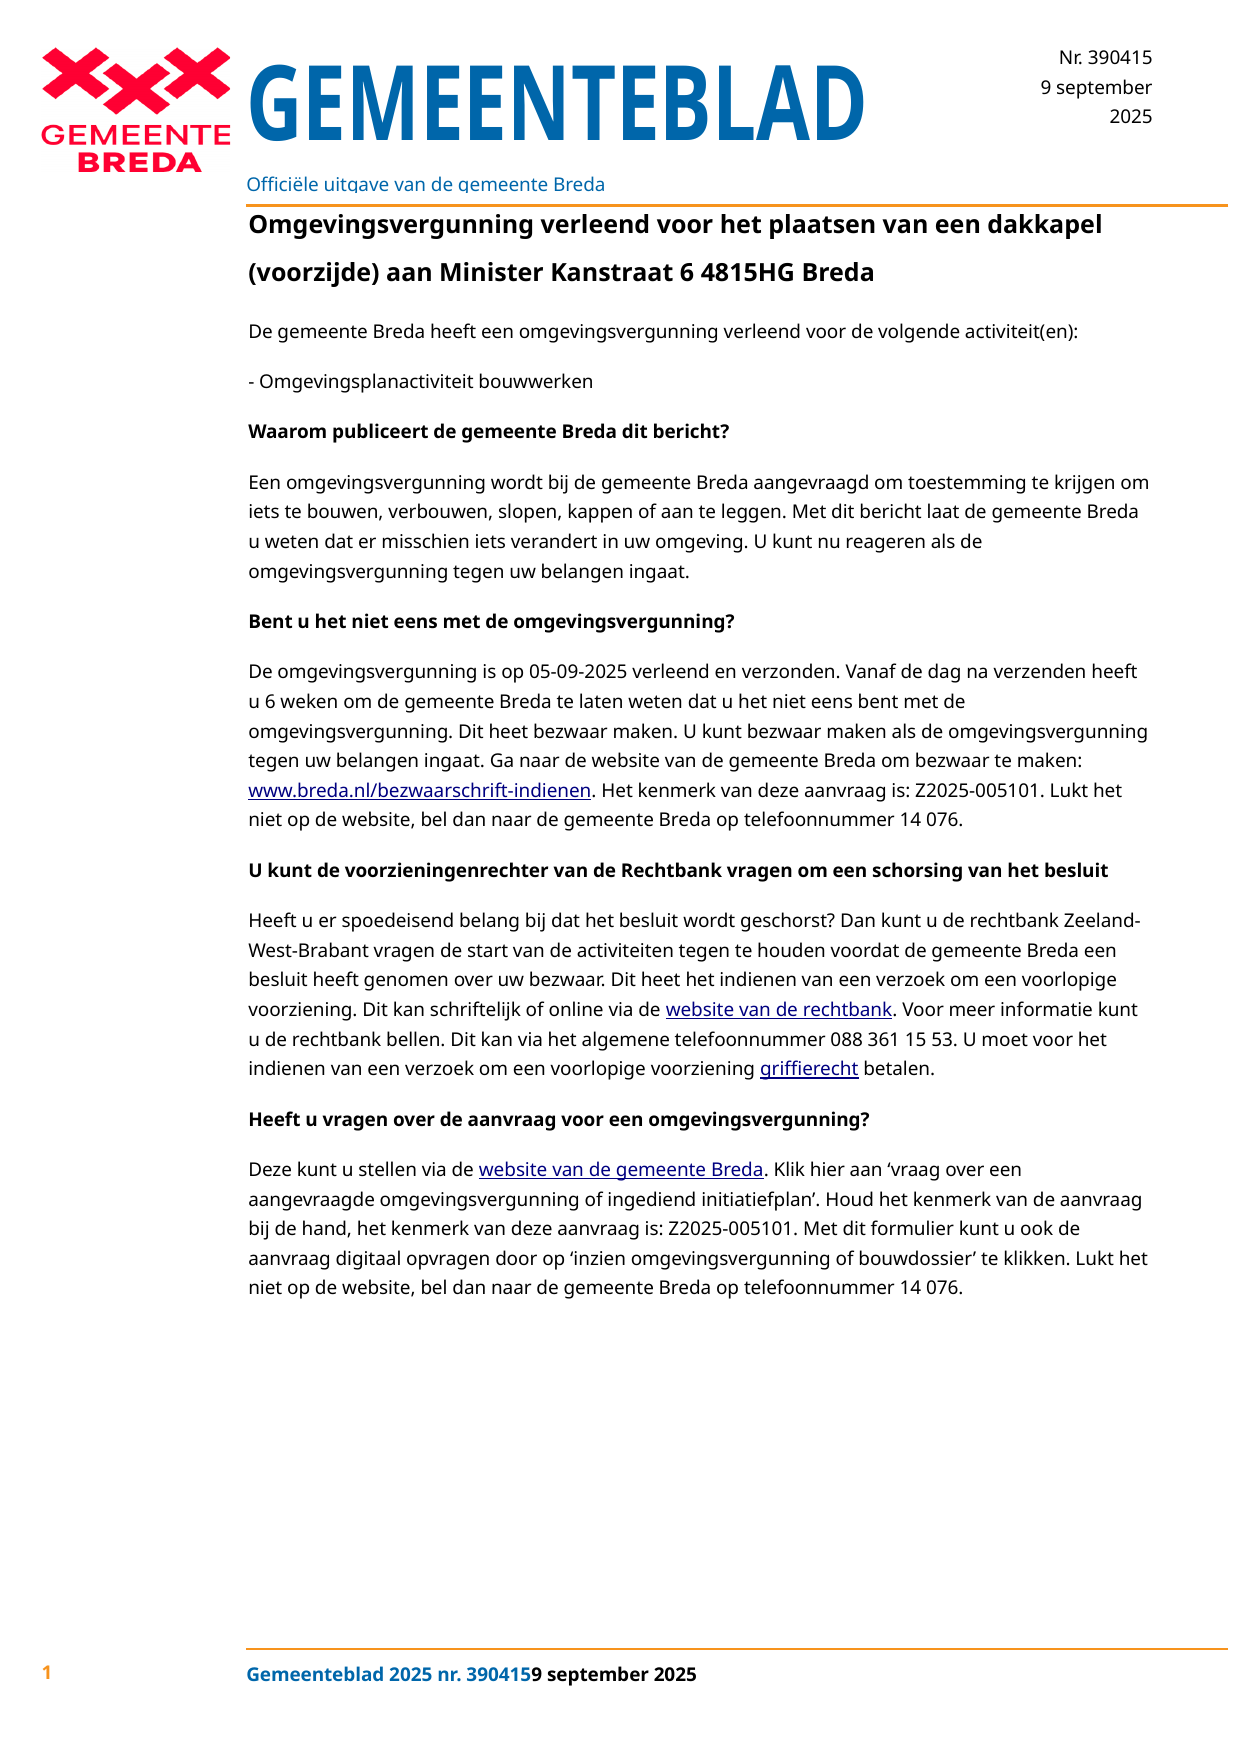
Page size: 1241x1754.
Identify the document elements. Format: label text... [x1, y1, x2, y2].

text De omgevingsvergunning is op 05-09-2025 verleend en verzonden. Vanaf de dag na verzenden heeft u 6 weken om de gemeente Breda te laten weten dat u het niet eens bent met de omgevingsvergunning. Dit heet bezwaar maken. U kunt bezwaar maken als de omgevingsvergunning tegen uw belangen ingaat. Ga naar de website van de gemeente Breda om bezwaar te maken: www.breda.nl/bezwaarschrift-indienen. Het kenmerk van deze aanvraag is: Z2025-005101. Lukt het niet op de website, bel dan naar de gemeente Breda op telefoonnummer 14 076. [248, 659, 1152, 832]
text Heeft u er spoedeisend belang bij dat het besluit wordt geschorst? Dan kunt u de rechtbank Zeeland-West-Brabant vragen de start van de activiteiten tegen te houden voordat de gemeente Breda een besluit heeft genomen over uw bezwaar. Dit heet het indienen van een verzoek om een voorlopige voorziening. Dit kan schriftelijk of online via de website van de rechtbank. Voor meer informatie kunt u de rechtbank bellen. Dit kan via het algemene telefoonnummer 088 361 15 53. U moet voor het indienen van een verzoek om een voorlopige voorziening griffierecht betalen. [248, 907, 1152, 1081]
picture [41, 47, 231, 172]
text Bent u het niet eens met de omgevingsvergunning? [248, 608, 1152, 634]
text - Omgevingsplanactiviteit bouwwerken [248, 368, 1152, 394]
text Deze kunt u stellen via de website van de gemeente Breda. Klik hier aan ‘vraag over een aangevraagde omgevingsvergunning of ingediend initiatiefplan’. Houd het kenmerk van de aanvraag bij de hand, het kenmerk van deze aanvraag is: Z2025-005101. Met dit formulier kunt u ook de aanvraag digitaal opvragen door op ‘inzien omgevingsvergunning of bouwdossier’ te klikken. Lukt het niet op de website, bel dan naar de gemeente Breda op telefoonnummer 14 076. [248, 1156, 1152, 1300]
text U kunt de voorzieningenrechter van de Rechtbank vragen om een schorsing van het besluit [248, 857, 1152, 883]
text Een omgevingsvergunning wordt bij de gemeente Breda aangevraagd om toestemming te krijgen om iets te bouwen, verbouwen, slopen, kappen of aan te leggen. Met dit bericht laat de gemeente Breda u weten dat er misschien iets verandert in uw omgeving. U kunt nu reageren als de omgevingsvergunning tegen uw belangen ingaat. [248, 469, 1152, 584]
text Heeft u vragen over de aanvraag voor een omgevingsvergunning? [248, 1106, 1152, 1132]
text Omgevingsvergunning verleend voor het plaatsen van een dakkapel (voorzijde) aan Minister Kanstraat 6 4815HG Breda [248, 207, 1152, 288]
text De gemeente Breda heeft een omgevingsvergunning verleend voor de volgende activiteit(en): [248, 318, 1152, 344]
text Waarom publiceert de gemeente Breda dit bericht? [248, 419, 1152, 444]
